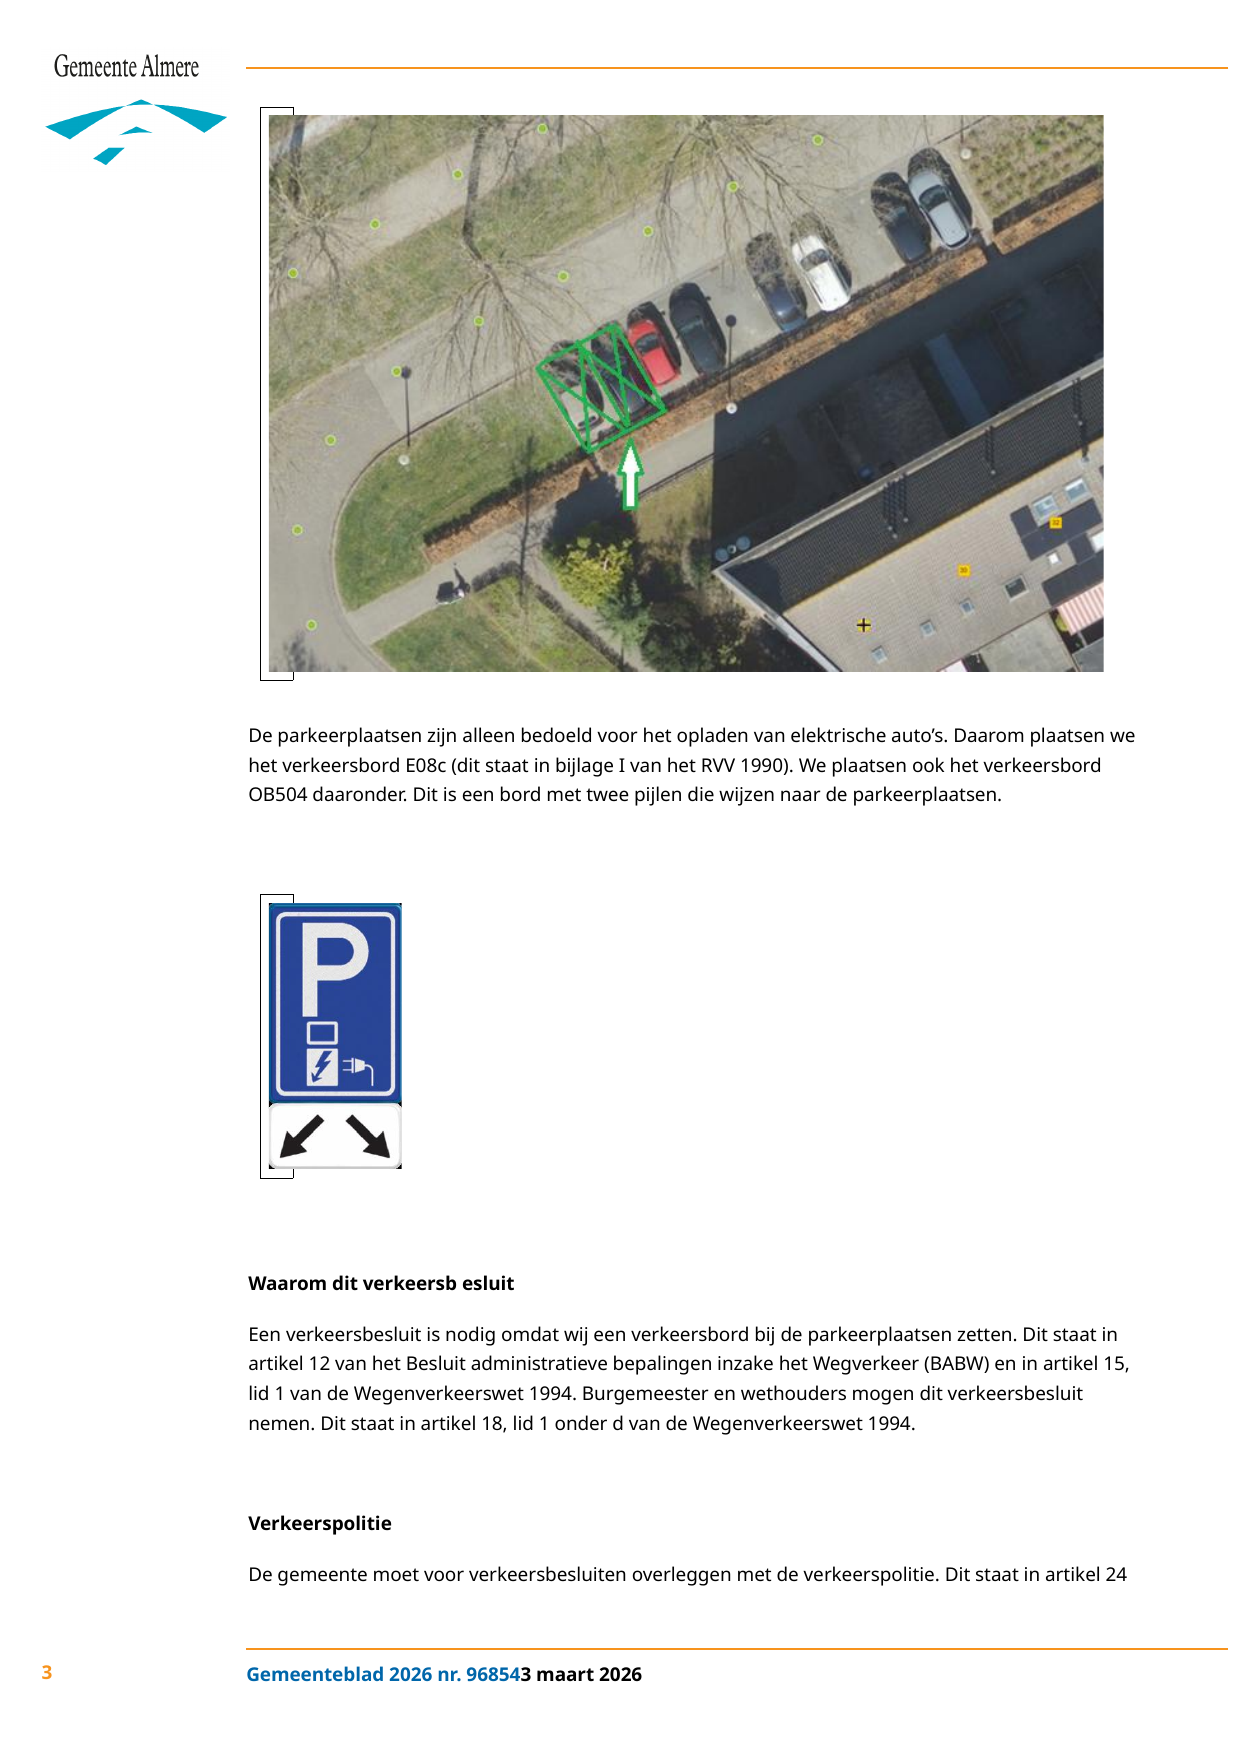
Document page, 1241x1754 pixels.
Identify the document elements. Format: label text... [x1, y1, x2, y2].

text Verkeerspolitie [248, 1511, 1152, 1536]
text De parkeerplaatsen zijn alleen bedoeld voor het opladen van elektrische auto’s. Daarom plaatsen we het verkeersbord E08c (dit staat in bijlage I van het RVV 1990). We plaatsen ook het verkeersbord OB504 daaronder. Dit is een bord met twee pijlen die wijzen naar de parkeerplaatsen. [248, 722, 1152, 807]
text De gemeente moet voor verkeersbesluiten overleggen met de verkeerspolitie. Dit staat in artikel 24 [248, 1561, 1152, 1587]
text Waarom dit verkeersb esluit [248, 1271, 1152, 1296]
picture [268, 115, 1104, 672]
picture [268, 903, 402, 1169]
text Een verkeersbesluit is nodig omdat wij een verkeersbord bij de parkeerplaatsen zetten. Dit staat in artikel 12 van het Besluit administratieve bepalingen inzake het Wegverkeer (BABW) en in artikel 15, lid 1 van de Wegenverkeerswet 1994. Burgemeester en wethouders mogen dit verkeersbesluit nemen. Dit staat in artikel 18, lid 1 onder d van de Wegenverkeerswet 1994. [248, 1321, 1152, 1436]
picture [41, 47, 231, 172]
